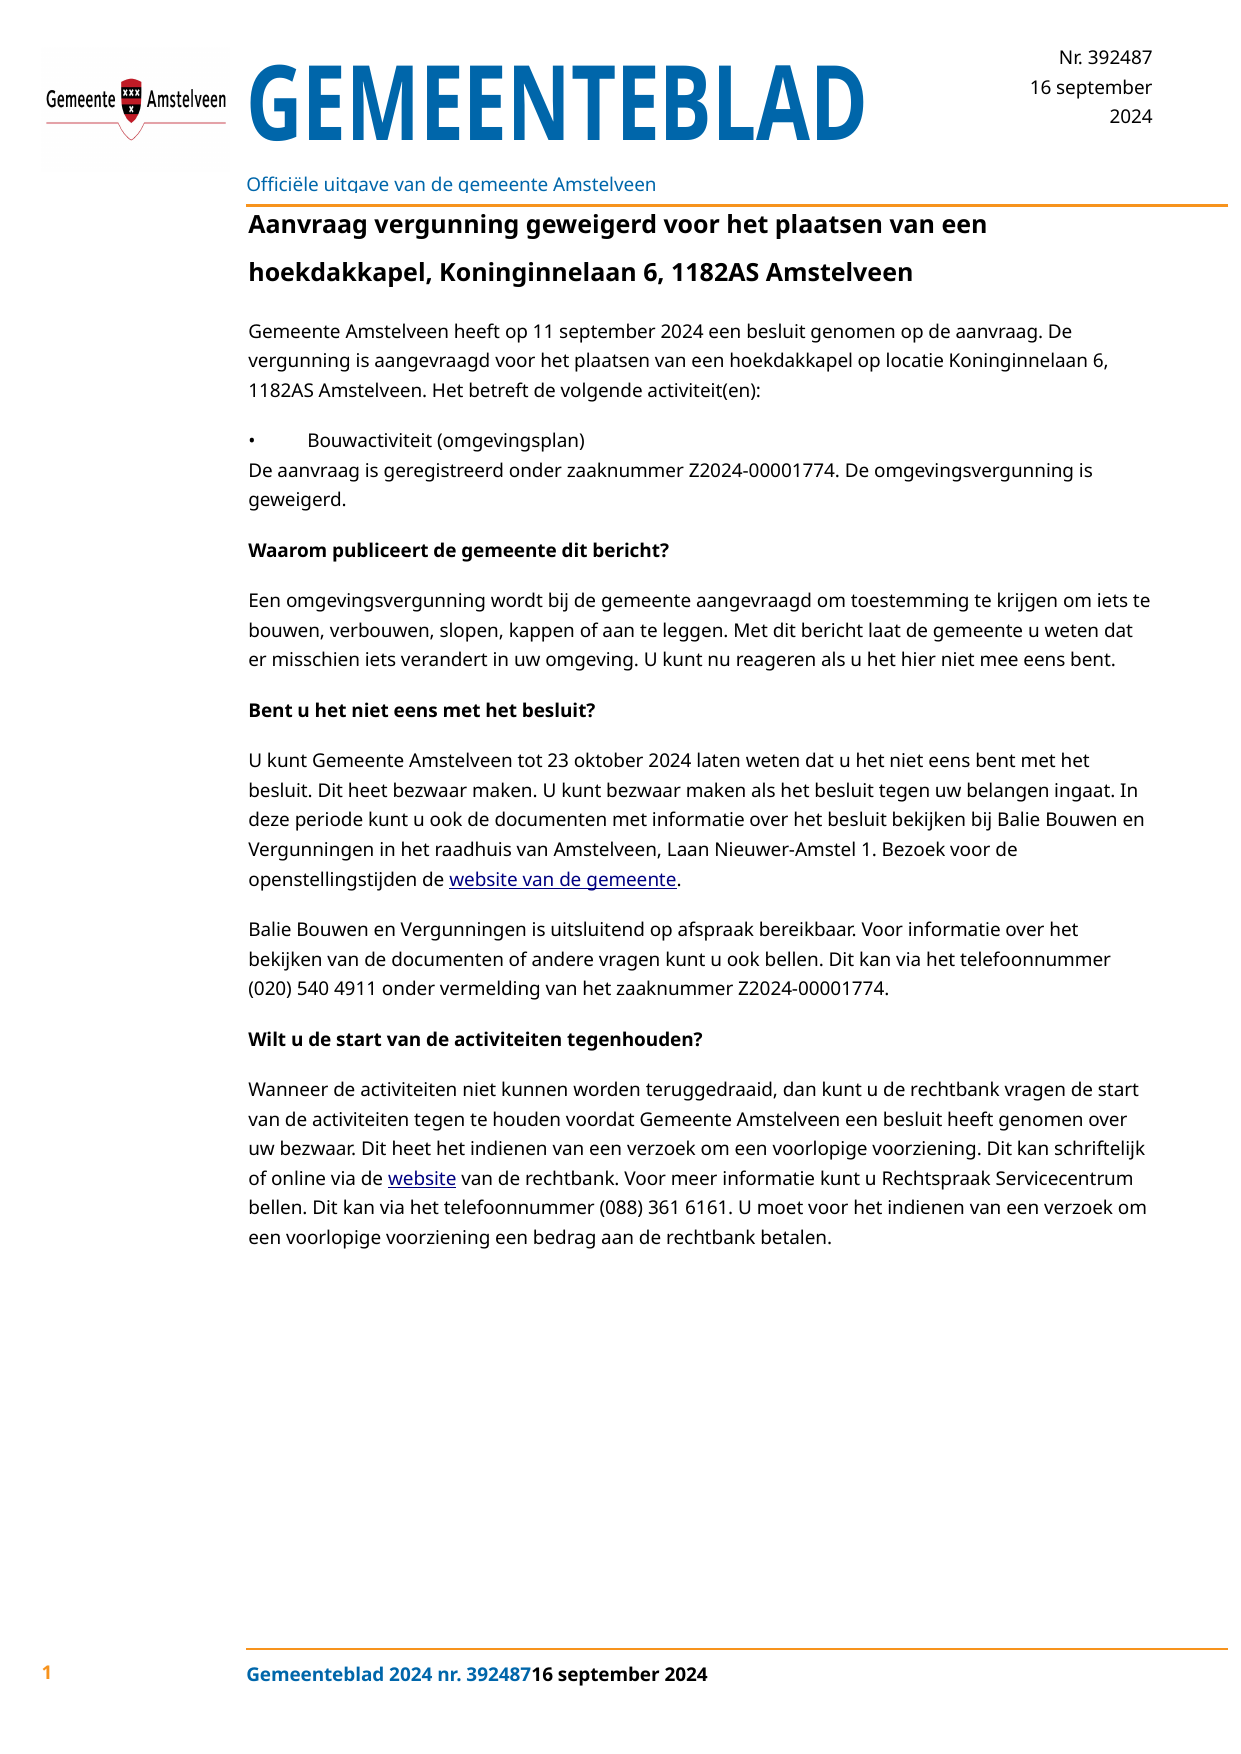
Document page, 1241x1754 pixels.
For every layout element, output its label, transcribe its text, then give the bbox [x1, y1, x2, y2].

text Bent u het niet eens met het besluit? [248, 697, 1152, 723]
picture [41, 47, 231, 172]
text De aanvraag is geregistreerd onder zaaknummer Z2024-00001774. De omgevingsvergunning is geweigerd. [248, 457, 1152, 512]
text Balie Bouwen en Vergunningen is uitsluitend op afspraak bereikbaar. Voor informatie over het bekijken van de documenten of andere vragen kunt u ook bellen. Dit kan via het telefoonnummer (020) 540 4911 onder vermelding van het zaaknummer Z2024-00001774. [248, 916, 1152, 1001]
text Gemeente Amstelveen heeft op 11 september 2024 een besluit genomen op de aanvraag. De vergunning is aangevraagd voor het plaatsen van een hoekdakkapel op locatie Koninginnelaan 6, 1182AS Amstelveen. Het betreft de volgende activiteit(en): [248, 318, 1152, 403]
text Een omgevingsvergunning wordt bij de gemeente aangevraagd om toestemming te krijgen om iets te bouwen, verbouwen, slopen, kappen of aan te leggen. Met dit bericht laat de gemeente u weten dat er misschien iets verandert in uw omgeving. U kunt nu reageren als u het hier niet mee eens bent. [248, 587, 1152, 672]
text Wilt u de start van de activiteiten tegenhouden? [248, 1026, 1152, 1052]
list Bouwactiviteit (omgevingsplan) [248, 427, 1152, 453]
text Waarom publiceert de gemeente dit bericht? [248, 537, 1152, 563]
text U kunt Gemeente Amstelveen tot 23 oktober 2024 laten weten dat u het niet eens bent met het besluit. Dit heet bezwaar maken. U kunt bezwaar maken als het besluit tegen uw belangen ingaat. In deze periode kunt u ook de documenten met informatie over het besluit bekijken bij Balie Bouwen en Vergunningen in het raadhuis van Amstelveen, Laan Nieuwer-Amstel 1. Bezoek voor de openstellingstijden de website van de gemeente. [248, 747, 1152, 892]
text Wanneer de activiteiten niet kunnen worden teruggedraaid, dan kunt u de rechtbank vragen de start van de activiteiten tegen te houden voordat Gemeente Amstelveen een besluit heeft genomen over uw bezwaar. Dit heet het indienen van een verzoek om een voorlopige voorziening. Dit kan schriftelijk of online via de website van de rechtbank. Voor meer informatie kunt u Rechtspraak Servicecentrum bellen. Dit kan via het telefoonnummer (088) 361 6161. U moet voor het indienen van een verzoek om een voorlopige voorziening een bedrag aan de rechtbank betalen. [248, 1076, 1152, 1250]
text Aanvraag vergunning geweigerd voor het plaatsen van een hoekdakkapel, Koninginnelaan 6, 1182AS Amstelveen [248, 207, 1152, 288]
